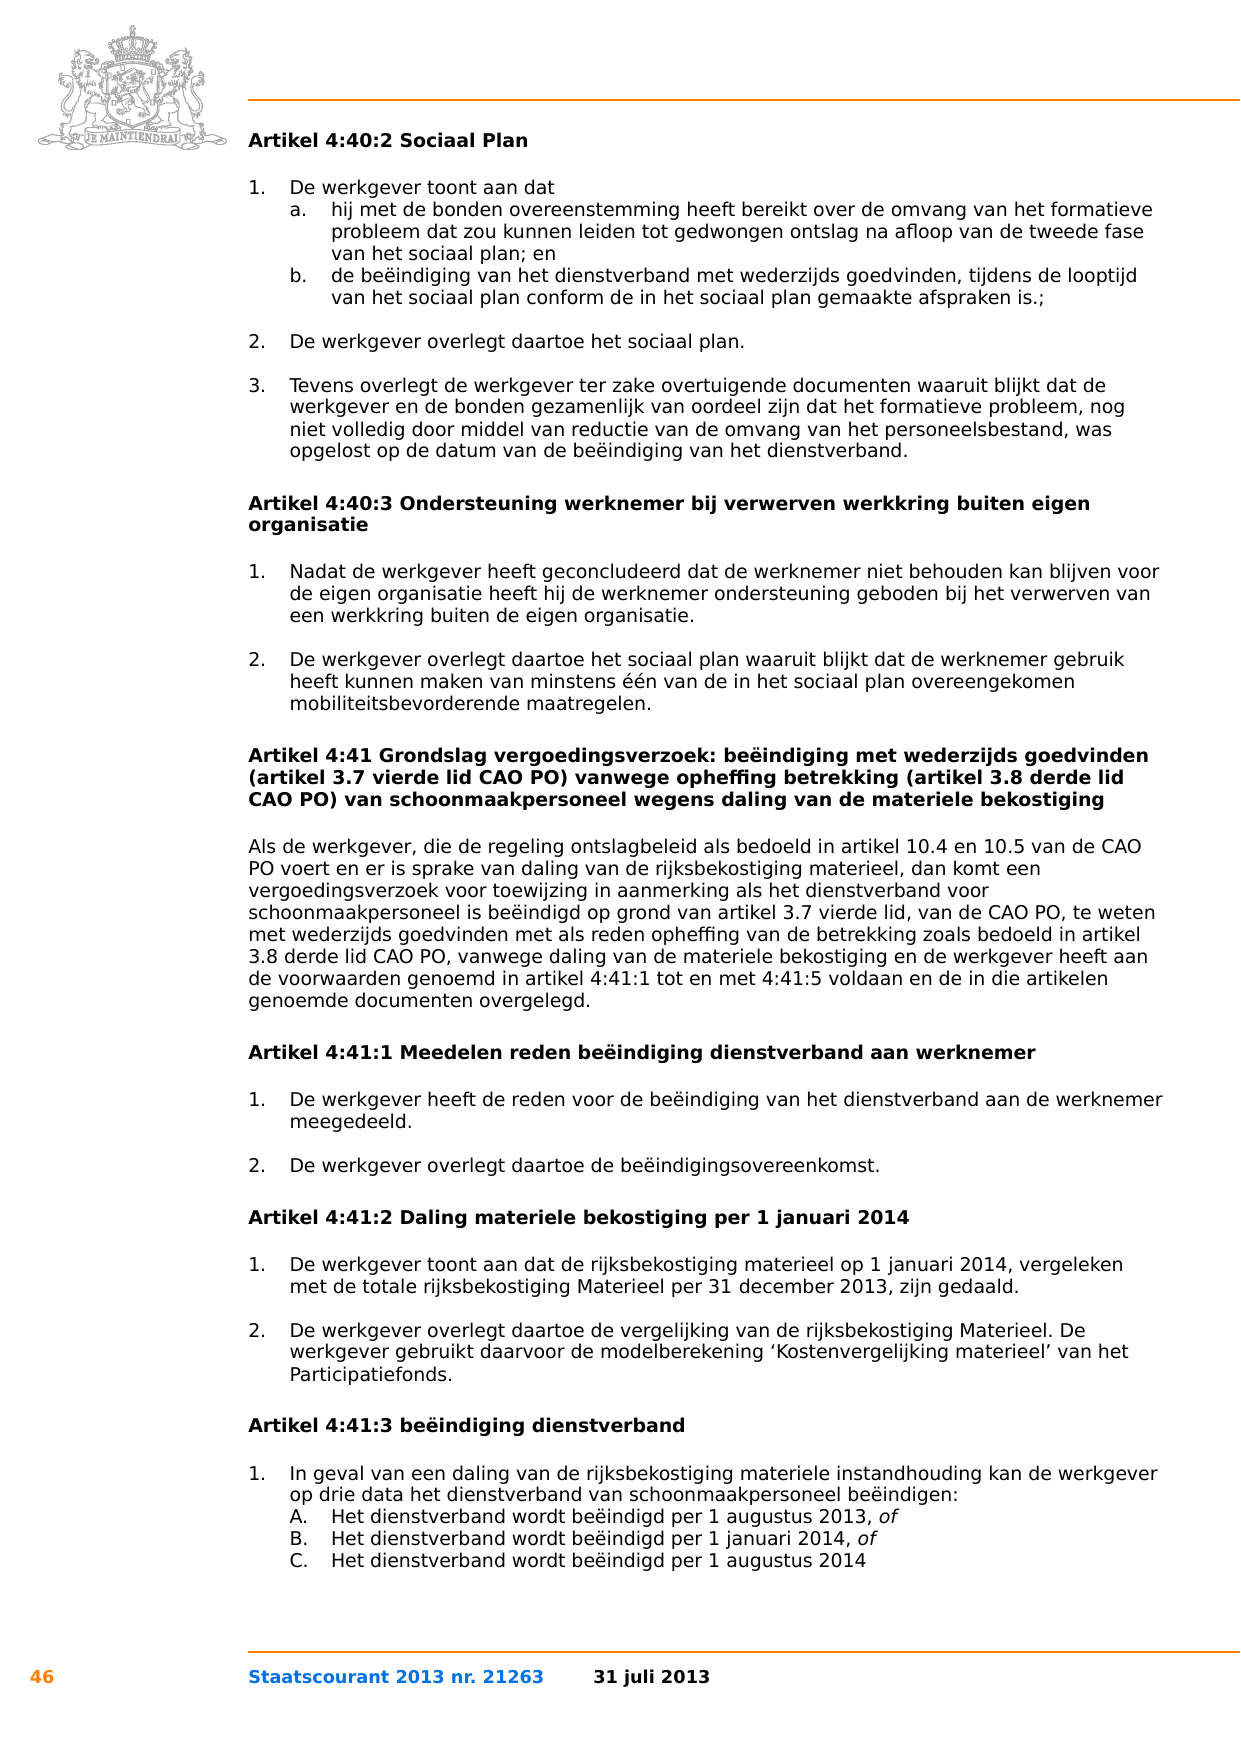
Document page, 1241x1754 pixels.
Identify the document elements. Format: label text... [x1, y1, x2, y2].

picture [38, 25, 227, 150]
text A. Het dienstverband wordt beëindigd per 1 augustus 2013, of [289, 1506, 1163, 1528]
text 2. De werkgever overlegt daartoe de beëindigingsovereenkomst. [248, 1155, 1163, 1177]
text 2. De werkgever overlegt daartoe het sociaal plan waaruit blijkt dat de werknemer gebruik heeft kunnen maken van minstens één van de in het sociaal plan overeengekomen mobiliteitsbevorderende maatregelen. [248, 649, 1163, 715]
subtitle Artikel 4:41 Grondslag vergoedingsverzoek: beëindiging met wederzijds goedvinden (artikel 3.7 vierde lid CAO PO) vanwege opheffing betrekking (artikel 3.8 derde lid CAO PO) van schoonmaakpersoneel wegens daling van de materiele bekostiging [248, 745, 1163, 811]
text 1. Nadat de werkgever heeft geconcludeerd dat de werknemer niet behouden kan blijven voor de eigen organisatie heeft hij de werknemer ondersteuning geboden bij het verwerven van een werkkring buiten de eigen organisatie. [248, 561, 1163, 627]
subtitle Artikel 4:41:1 Meedelen reden beëindiging dienstverband aan werknemer [248, 1042, 1163, 1064]
text a. hij met de bonden overeenstemming heeft bereikt over de omvang van het formatieve probleem dat zou kunnen leiden tot gedwongen ontslag na afloop van de tweede fase van het sociaal plan; en [289, 199, 1163, 265]
text 1. In geval van een daling van de rijksbekostiging materiele instandhouding kan de werkgever op drie data het dienstverband van schoonmaakpersoneel beëindigen: [248, 1462, 1163, 1506]
text C. Het dienstverband wordt beëindigd per 1 augustus 2014 [289, 1550, 1163, 1572]
text Als de werkgever, die de regeling ontslagbeleid als bedoeld in artikel 10.4 en 10.5 van de CAO PO voert en er is sprake van daling van de rijksbekostiging materieel, dan komt een vergoedingsverzoek voor toewijzing in aanmerking als het dienstverband voor schoonmaakpersoneel is beëindigd op grond van artikel 3.7 vierde lid, van de CAO PO, te weten met wederzijds goedvinden met als reden opheffing van de betrekking zoals bedoeld in artikel 3.8 derde lid CAO PO, vanwege daling van de materiele bekostiging en de werkgever heeft aan de voorwaarden genoemd in artikel 4:41:1 tot en met 4:41:5 voldaan en de in die artikelen genoemde documenten overgelegd. [248, 836, 1163, 1012]
text 1. De werkgever toont aan dat de rijksbekostiging materieel op 1 januari 2014, vergeleken met de totale rijksbekostiging Materieel per 31 december 2013, zijn gedaald. [248, 1254, 1163, 1298]
text 2. De werkgever overlegt daartoe het sociaal plan. [248, 331, 1163, 353]
subtitle Artikel 4:41:2 Daling materiele bekostiging per 1 januari 2014 [248, 1207, 1163, 1229]
text 3. Tevens overlegt de werkgever ter zake overtuigende documenten waaruit blijkt dat de werkgever en de bonden gezamenlijk van oordeel zijn dat het formatieve probleem, nog niet volledig door middel van reductie van de omvang van het personeelsbestand, was opgelost op de datum van de beëindiging van het dienstverband. [248, 374, 1163, 462]
text B. Het dienstverband wordt beëindigd per 1 januari 2014, of [289, 1528, 1163, 1550]
subtitle Artikel 4:40:3 Ondersteuning werknemer bij verwerven werkkring buiten eigen organisatie [248, 492, 1163, 536]
text 1. De werkgever heeft de reden voor de beëindiging van het dienstverband aan de werknemer meegedeeld. [248, 1089, 1163, 1133]
subtitle Artikel 4:41:3 beëindiging dienstverband [248, 1415, 1163, 1437]
text 2. De werkgever overlegt daartoe de vergelijking van de rijksbekostiging Materieel. De werkgever gebruikt daarvoor de modelberekening ‘Kostenvergelijking materieel’ van het Participatiefonds. [248, 1319, 1163, 1385]
subtitle Artikel 4:40:2 Sociaal Plan [248, 130, 1163, 152]
text 1. De werkgever toont aan dat [248, 177, 1163, 199]
text b. de beëindiging van het dienstverband met wederzijds goedvinden, tijdens de looptijd van het sociaal plan conform de in het sociaal plan gemaakte afspraken is.; [289, 265, 1163, 309]
